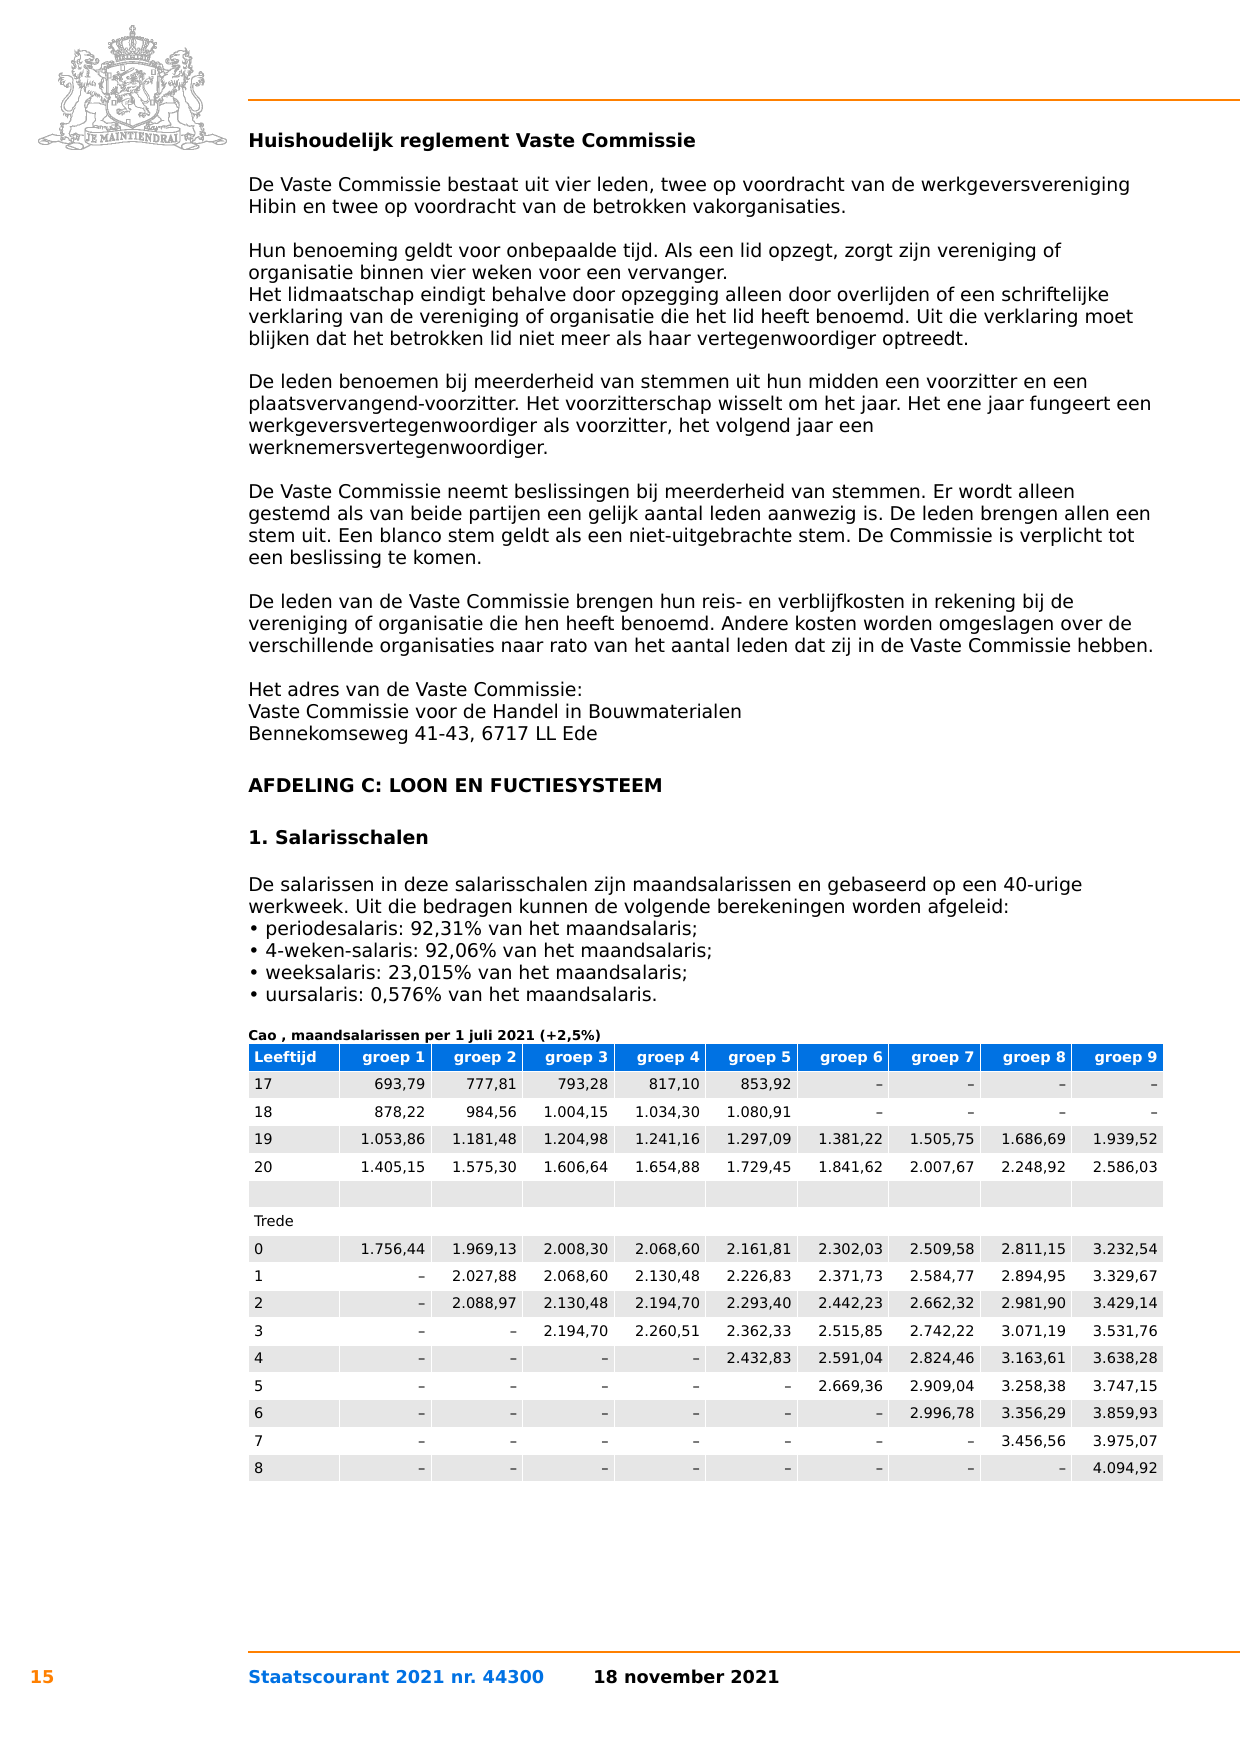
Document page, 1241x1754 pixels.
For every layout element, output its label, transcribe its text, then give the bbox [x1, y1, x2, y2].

table_cell 1.756,44 [340, 1236, 431, 1262]
table_cell 2.194,70 [523, 1318, 614, 1344]
table_cell 2.362,33 [706, 1318, 797, 1344]
subtitle AFDELING C: LOON EN FUCTIESYSTEEM [248, 775, 1163, 797]
table_cell – [615, 1428, 705, 1454]
table_cell 2.515,85 [798, 1318, 888, 1344]
table_cell 3.356,29 [981, 1400, 1071, 1427]
table_cell 2.371,73 [798, 1263, 888, 1290]
table_cell 2.442,23 [798, 1291, 888, 1317]
table_cell 2 [249, 1291, 339, 1317]
table_cell 6 [249, 1400, 339, 1427]
table_cell 1.575,30 [432, 1154, 522, 1180]
table_cell – [615, 1400, 705, 1427]
table_cell groep 2 [432, 1044, 522, 1071]
table_cell – [432, 1400, 522, 1427]
table_cell [981, 1209, 1071, 1235]
text De Vaste Commissie bestaat uit vier leden, twee op voordracht van de werkgeversvereniging Hibin en twee op voordracht van de betrokken vakorganisaties. [248, 174, 1163, 218]
table_cell 2.068,60 [615, 1236, 705, 1262]
table_cell – [340, 1291, 431, 1317]
table_cell 878,22 [340, 1099, 431, 1125]
table_cell 1.606,64 [523, 1154, 614, 1180]
table_cell groep 6 [798, 1044, 888, 1071]
table_cell 1.241,16 [615, 1126, 705, 1153]
table_cell 2.811,15 [981, 1236, 1071, 1262]
text Het lidmaatschap eindigt behalve door opzegging alleen door overlijden of een schriftelijke verklaring van de vereniging of organisatie die het lid heeft benoemd. Uit die verklaring moet blijken dat het betrokken lid niet meer als haar vertegenwoordiger optreedt. [248, 283, 1163, 349]
table_cell – [340, 1263, 431, 1290]
table_cell 2.996,78 [889, 1400, 980, 1427]
table_cell – [523, 1400, 614, 1427]
table_cell groep 3 [523, 1044, 614, 1071]
table_cell [981, 1181, 1071, 1207]
table_cell groep 7 [889, 1044, 980, 1071]
table_cell 984,56 [432, 1099, 522, 1125]
table_cell 793,28 [523, 1072, 614, 1098]
table_cell 1.034,30 [615, 1099, 705, 1125]
table_cell [523, 1209, 614, 1235]
table_cell 2.591,04 [798, 1346, 888, 1372]
table_cell [706, 1181, 797, 1207]
text • weeksalaris: 23,015% van het maandsalaris; [248, 962, 1163, 983]
table_cell 1.080,91 [706, 1099, 797, 1125]
table_cell 3.531,76 [1072, 1318, 1163, 1344]
table_cell – [889, 1428, 980, 1454]
table_cell – [706, 1428, 797, 1454]
table_cell 1.654,88 [615, 1154, 705, 1180]
table_cell – [615, 1346, 705, 1372]
table_cell – [798, 1072, 888, 1098]
table_cell 2.130,48 [523, 1291, 614, 1317]
table_cell 2.068,60 [523, 1263, 614, 1290]
table_cell [889, 1209, 980, 1235]
table_cell 19 [249, 1126, 339, 1153]
table_cell 2.088,97 [432, 1291, 522, 1317]
table_cell [1072, 1181, 1163, 1207]
table_cell Trede [249, 1209, 339, 1235]
table_cell – [340, 1400, 431, 1427]
text De leden benoemen bij meerderheid van stemmen uit hun midden een voorzitter en een plaatsvervangend-voorzitter. Het voorzitterschap wisselt om het jaar. Het ene jaar fungeert een werkgeversvertegenwoordiger als voorzitter, het volgend jaar een werknemersvertegenwoordiger. [248, 371, 1163, 459]
table_cell – [706, 1400, 797, 1427]
table_cell groep 8 [981, 1044, 1071, 1071]
table_cell – [340, 1318, 431, 1344]
table_cell – [340, 1428, 431, 1454]
table_cell 2.293,40 [706, 1291, 797, 1317]
table_cell 2.824,46 [889, 1346, 980, 1372]
table_cell groep 4 [615, 1044, 705, 1071]
table_cell [889, 1181, 980, 1207]
table_cell [249, 1181, 339, 1207]
table_cell 2.894,95 [981, 1263, 1071, 1290]
table_cell – [523, 1455, 614, 1481]
table_cell 3.429,14 [1072, 1291, 1163, 1317]
table_cell [1072, 1209, 1163, 1235]
table_cell 3.258,38 [981, 1373, 1071, 1399]
table_cell [432, 1209, 522, 1235]
table_cell – [615, 1373, 705, 1399]
table_cell 1.297,09 [706, 1126, 797, 1153]
table_cell 2.509,58 [889, 1236, 980, 1262]
table_cell 1.053,86 [340, 1126, 431, 1153]
table_cell 3.638,28 [1072, 1346, 1163, 1372]
table_cell – [340, 1373, 431, 1399]
table_cell – [615, 1455, 705, 1481]
table_cell 7 [249, 1428, 339, 1454]
text De leden van de Vaste Commissie brengen hun reis- en verblijfkosten in rekening bij de vereniging of organisatie die hen heeft benoemd. Andere kosten worden omgeslagen over de verschillende organisaties naar rato van het aantal leden dat zij in de Vaste Commissie hebben. [248, 591, 1163, 657]
table_cell – [706, 1455, 797, 1481]
table_cell 4 [249, 1346, 339, 1372]
table_cell – [981, 1455, 1071, 1481]
text De salarissen in deze salarisschalen zijn maandsalarissen en gebaseerd op een 40-urige werkweek. Uit die bedragen kunnen de volgende berekeningen worden afgeleid: [248, 874, 1163, 918]
table_cell 1.729,45 [706, 1154, 797, 1180]
table_cell 2.909,04 [889, 1373, 980, 1399]
table_cell – [1072, 1072, 1163, 1098]
table_cell groep 1 [340, 1044, 431, 1071]
table_cell – [432, 1428, 522, 1454]
table_cell [340, 1209, 431, 1235]
table_cell – [798, 1428, 888, 1454]
table_cell 17 [249, 1072, 339, 1098]
table_cell – [523, 1373, 614, 1399]
table_cell 3.329,67 [1072, 1263, 1163, 1290]
table_cell 3 [249, 1318, 339, 1344]
text • periodesalaris: 92,31% van het maandsalaris; [248, 918, 1163, 939]
table_cell 1.405,15 [340, 1154, 431, 1180]
table_cell – [889, 1455, 980, 1481]
text Het adres van de Vaste Commissie: [248, 679, 1163, 701]
table_cell 1.381,22 [798, 1126, 888, 1153]
table_cell 1.939,52 [1072, 1126, 1163, 1153]
table_cell 3.456,56 [981, 1428, 1071, 1454]
table_cell 0 [249, 1236, 339, 1262]
text De Vaste Commissie neemt beslissingen bij meerderheid van stemmen. Er wordt alleen gestemd als van beide partijen een gelijk aantal leden aanwezig is. De leden brengen allen een stem uit. Een blanco stem geldt als een niet-uitgebrachte stem. De Commissie is verplicht tot een beslissing te komen. [248, 481, 1163, 569]
table_cell 2.130,48 [615, 1263, 705, 1290]
table_cell Leeftijd [249, 1044, 339, 1071]
text Vaste Commissie voor de Handel in Bouwmaterialen [248, 701, 1163, 723]
table_cell 3.975,07 [1072, 1428, 1163, 1454]
table_cell 3.747,15 [1072, 1373, 1163, 1399]
table_cell 2.669,36 [798, 1373, 888, 1399]
table_cell – [432, 1373, 522, 1399]
table_cell 2.742,22 [889, 1318, 980, 1344]
table_cell 20 [249, 1154, 339, 1180]
subtitle Huishoudelijk reglement Vaste Commissie [248, 130, 1163, 152]
text Bennekomseweg 41-43, 6717 LL Ede [248, 723, 1163, 745]
text • uursalaris: 0,576% van het maandsalaris. [248, 983, 1163, 1006]
table_cell 2.007,67 [889, 1154, 980, 1180]
table_cell groep 5 [706, 1044, 797, 1071]
table_cell – [798, 1400, 888, 1427]
table_cell – [706, 1373, 797, 1399]
table_cell [706, 1209, 797, 1235]
table_cell 8 [249, 1455, 339, 1481]
table_cell groep 9 [1072, 1044, 1163, 1071]
table_cell – [798, 1455, 888, 1481]
table_cell 2.194,70 [615, 1291, 705, 1317]
table_cell 853,92 [706, 1072, 797, 1098]
table_cell 18 [249, 1099, 339, 1125]
table_cell 693,79 [340, 1072, 431, 1098]
table_cell – [981, 1072, 1071, 1098]
table_cell 2.981,90 [981, 1291, 1071, 1317]
table_cell 2.586,03 [1072, 1154, 1163, 1180]
table_cell – [889, 1072, 980, 1098]
picture [38, 25, 227, 150]
table_cell 2.248,92 [981, 1154, 1071, 1180]
table_cell 817,10 [615, 1072, 705, 1098]
table_cell [798, 1181, 888, 1207]
table_cell 3.163,61 [981, 1346, 1071, 1372]
table_cell 3.232,54 [1072, 1236, 1163, 1262]
text Hun benoeming geldt voor onbepaalde tijd. Als een lid opzegt, zorgt zijn vereniging of organisatie binnen vier weken voor een vervanger. [248, 239, 1163, 283]
table_cell 5 [249, 1373, 339, 1399]
table_cell 1.841,62 [798, 1154, 888, 1180]
table_cell 2.226,83 [706, 1263, 797, 1290]
table_header Cao , maandsalarissen per 1 juli 2021 (+2,5%) [248, 1028, 1163, 1043]
table_cell [615, 1209, 705, 1235]
table_cell 2.027,88 [432, 1263, 522, 1290]
table_cell – [340, 1346, 431, 1372]
table_cell 2.584,77 [889, 1263, 980, 1290]
table_cell 1 [249, 1263, 339, 1290]
table_cell – [889, 1099, 980, 1125]
table_cell [523, 1181, 614, 1207]
subtitle 1. Salarisschalen [248, 827, 1163, 849]
table_cell – [1072, 1099, 1163, 1125]
table_cell [798, 1209, 888, 1235]
table_cell 3.071,19 [981, 1318, 1071, 1344]
table_cell – [523, 1428, 614, 1454]
table_cell 1.204,98 [523, 1126, 614, 1153]
table_cell 2.161,81 [706, 1236, 797, 1262]
table_cell 2.302,03 [798, 1236, 888, 1262]
table_cell – [340, 1455, 431, 1481]
table_cell 1.004,15 [523, 1099, 614, 1125]
table_cell 1.686,69 [981, 1126, 1071, 1153]
table_cell 1.969,13 [432, 1236, 522, 1262]
table_cell – [432, 1455, 522, 1481]
table_cell 1.505,75 [889, 1126, 980, 1153]
table_cell – [981, 1099, 1071, 1125]
table_cell 2.432,83 [706, 1346, 797, 1372]
table_cell – [523, 1346, 614, 1372]
table_cell 3.859,93 [1072, 1400, 1163, 1427]
table_cell [340, 1181, 431, 1207]
table_cell [615, 1181, 705, 1207]
table_cell – [432, 1346, 522, 1372]
table_cell 4.094,92 [1072, 1455, 1163, 1481]
table_cell 2.662,32 [889, 1291, 980, 1317]
table_cell 777,81 [432, 1072, 522, 1098]
table_cell 1.181,48 [432, 1126, 522, 1153]
table_cell 2.008,30 [523, 1236, 614, 1262]
table_cell [432, 1181, 522, 1207]
text • 4-weken-salaris: 92,06% van het maandsalaris; [248, 939, 1163, 962]
table_cell – [798, 1099, 888, 1125]
table_cell – [432, 1318, 522, 1344]
table_cell 2.260,51 [615, 1318, 705, 1344]
